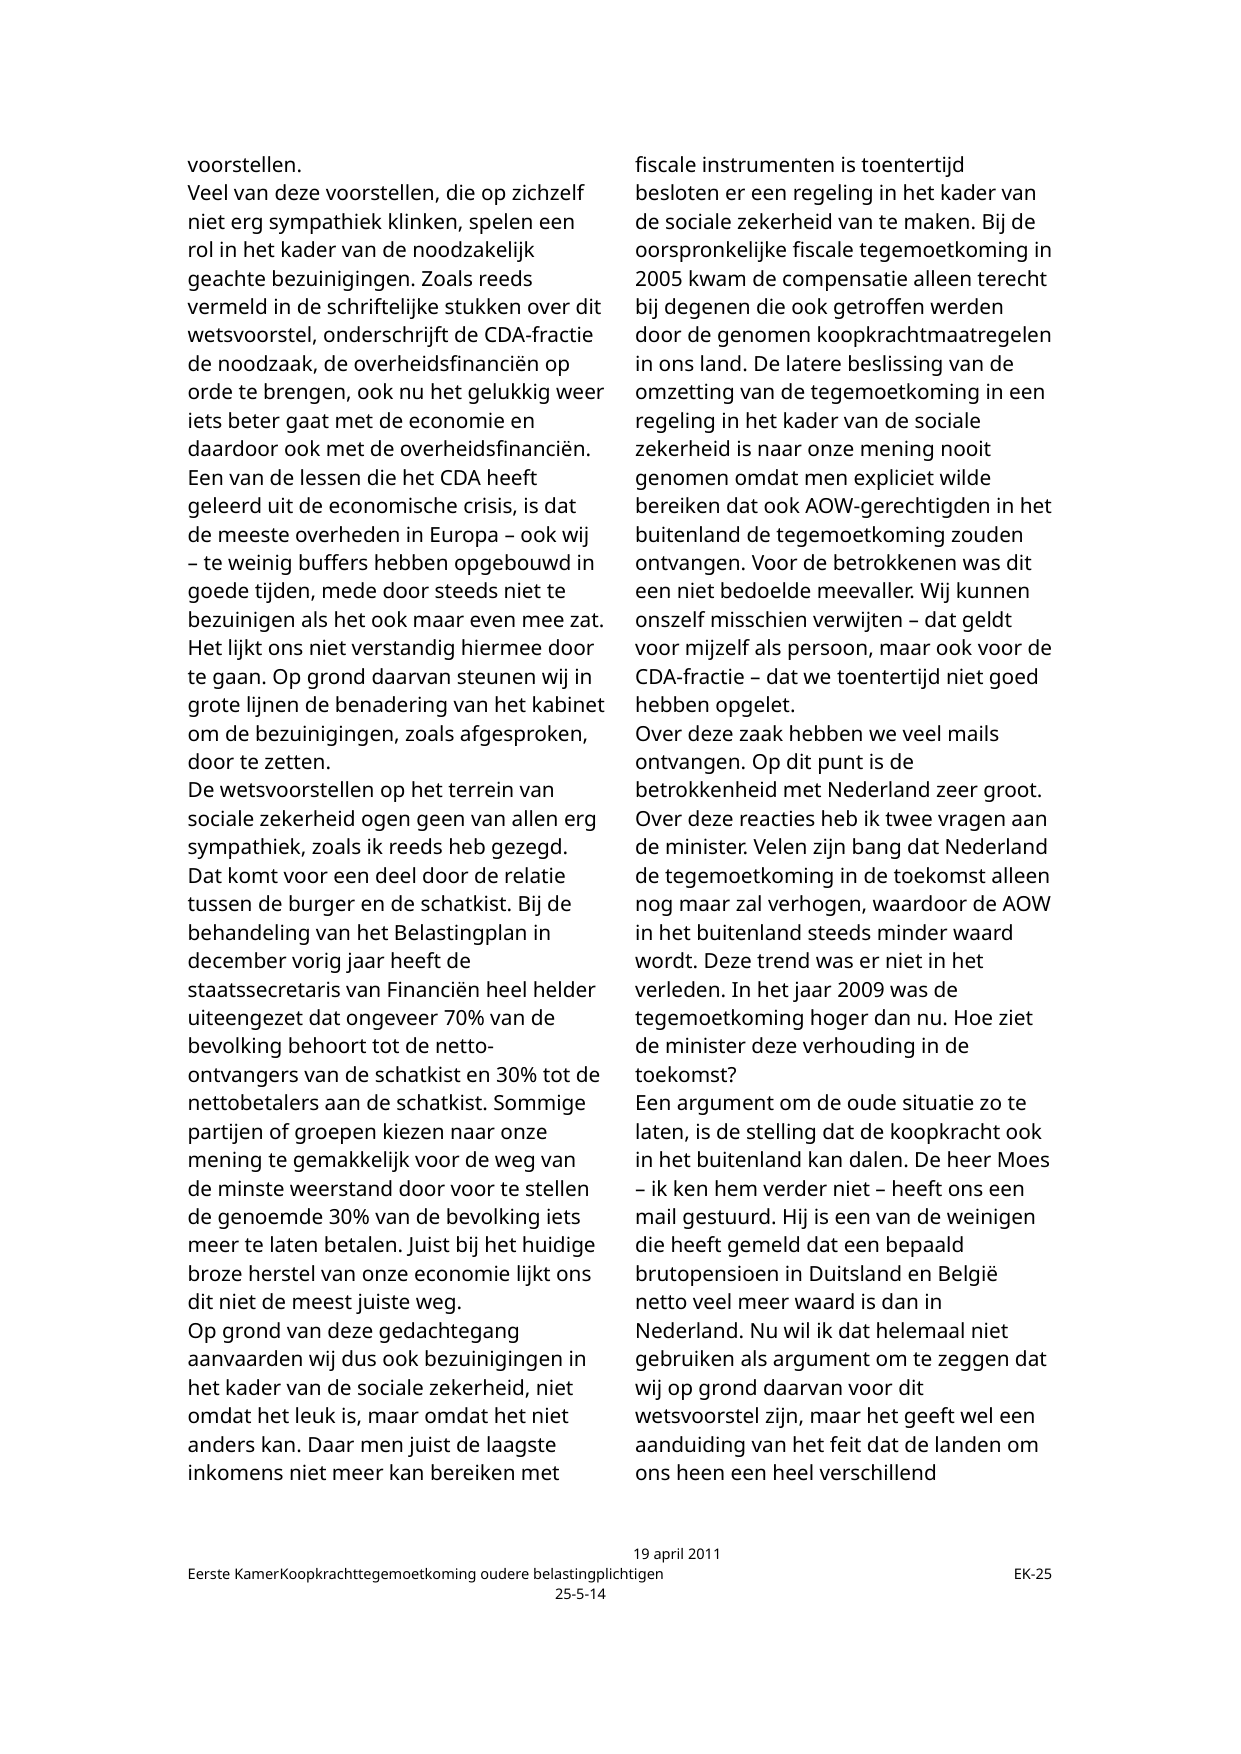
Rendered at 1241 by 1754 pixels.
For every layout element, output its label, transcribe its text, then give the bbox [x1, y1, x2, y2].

text voorstellen. [187, 150, 605, 178]
text Op grond van deze gedachtegang aanvaarden wij dus ook bezuinigingen in het kader van de sociale zekerheid, niet omdat het leuk is, maar omdat het niet anders kan. Daar men juist de laagste inkomens niet meer kan bereiken met [187, 1316, 605, 1487]
text Veel van deze voorstellen, die op zichzelf niet erg sympathiek klinken, spelen een rol in het kader van de noodzakelijk geachte bezuinigingen. Zoals reeds vermeld in de schriftelijke stukken over dit wetsvoorstel, onderschrijft de CDA-fractie de noodzaak, de overheidsfinanciën op orde te brengen, ook nu het gelukkig weer iets beter gaat met de economie en daardoor ook met de overheidsfinanciën. Een van de lessen die het CDA heeft geleerd uit de economische crisis, is dat de meeste overheden in Europa – ook wij – te weinig buffers hebben opgebouwd in goede tijden, mede door steeds niet te bezuinigen als het ook maar even mee zat. Het lijkt ons niet verstandig hiermee door te gaan. Op grond daarvan steunen wij in grote lijnen de benadering van het kabinet om de bezuinigingen, zoals afgesproken, door te zetten. [187, 178, 605, 776]
text fiscale instrumenten is toentertijd besloten er een regeling in het kader van de sociale zekerheid van te maken. Bij de oorspronkelijke fiscale tegemoetkoming in 2005 kwam de compensatie alleen terecht bij degenen die ook getroffen werden door de genomen koopkrachtmaatregelen in ons land. De latere beslissing van de omzetting van de tegemoetkoming in een regeling in het kader van de sociale zekerheid is naar onze mening nooit genomen omdat men expliciet wilde bereiken dat ook AOW-gerechtigden in het buitenland de tegemoetkoming zouden ontvangen. Voor de betrokkenen was dit een niet bedoelde meevaller. Wij kunnen onszelf misschien verwijten – dat geldt voor mijzelf als persoon, maar ook voor de CDA-fractie – dat we toentertijd niet goed hebben opgelet. [635, 150, 1053, 719]
text De wetsvoorstellen op het terrein van sociale zekerheid ogen geen van allen erg sympathiek, zoals ik reeds heb gezegd. Dat komt voor een deel door de relatie tussen de burger en de schatkist. Bij de behandeling van het Belastingplan in december vorig jaar heeft de staatssecretaris van Financiën heel helder uiteengezet dat ongeveer 70% van de bevolking behoort tot de netto-ontvangers van de schatkist en 30% tot de nettobetalers aan de schatkist. Sommige partijen of groepen kiezen naar onze mening te gemakkelijk voor de weg van de minste weerstand door voor te stellen de genoemde 30% van de bevolking iets meer te laten betalen. Juist bij het huidige broze herstel van onze economie lijkt ons dit niet de meest juiste weg. [187, 776, 605, 1316]
text Een argument om de oude situatie zo te laten, is de stelling dat de koopkracht ook in het buitenland kan dalen. De heer Moes – ik ken hem verder niet – heeft ons een mail gestuurd. Hij is een van de weinigen die heeft gemeld dat een bepaald brutopensioen in Duitsland en België netto veel meer waard is dan in Nederland. Nu wil ik dat helemaal niet gebruiken als argument om te zeggen dat wij op grond daarvan voor dit wetsvoorstel zijn, maar het geeft wel een aanduiding van het feit dat de landen om ons heen een heel verschillend [635, 1088, 1053, 1487]
text Over deze zaak hebben we veel mails ontvangen. Op dit punt is de betrokkenheid met Nederland zeer groot. Over deze reacties heb ik twee vragen aan de minister. Velen zijn bang dat Nederland de tegemoetkoming in de toekomst alleen nog maar zal verhogen, waardoor de AOW in het buitenland steeds minder waard wordt. Deze trend was er niet in het verleden. In het jaar 2009 was de tegemoetkoming hoger dan nu. Hoe ziet de minister deze verhouding in de toekomst? [635, 719, 1053, 1088]
